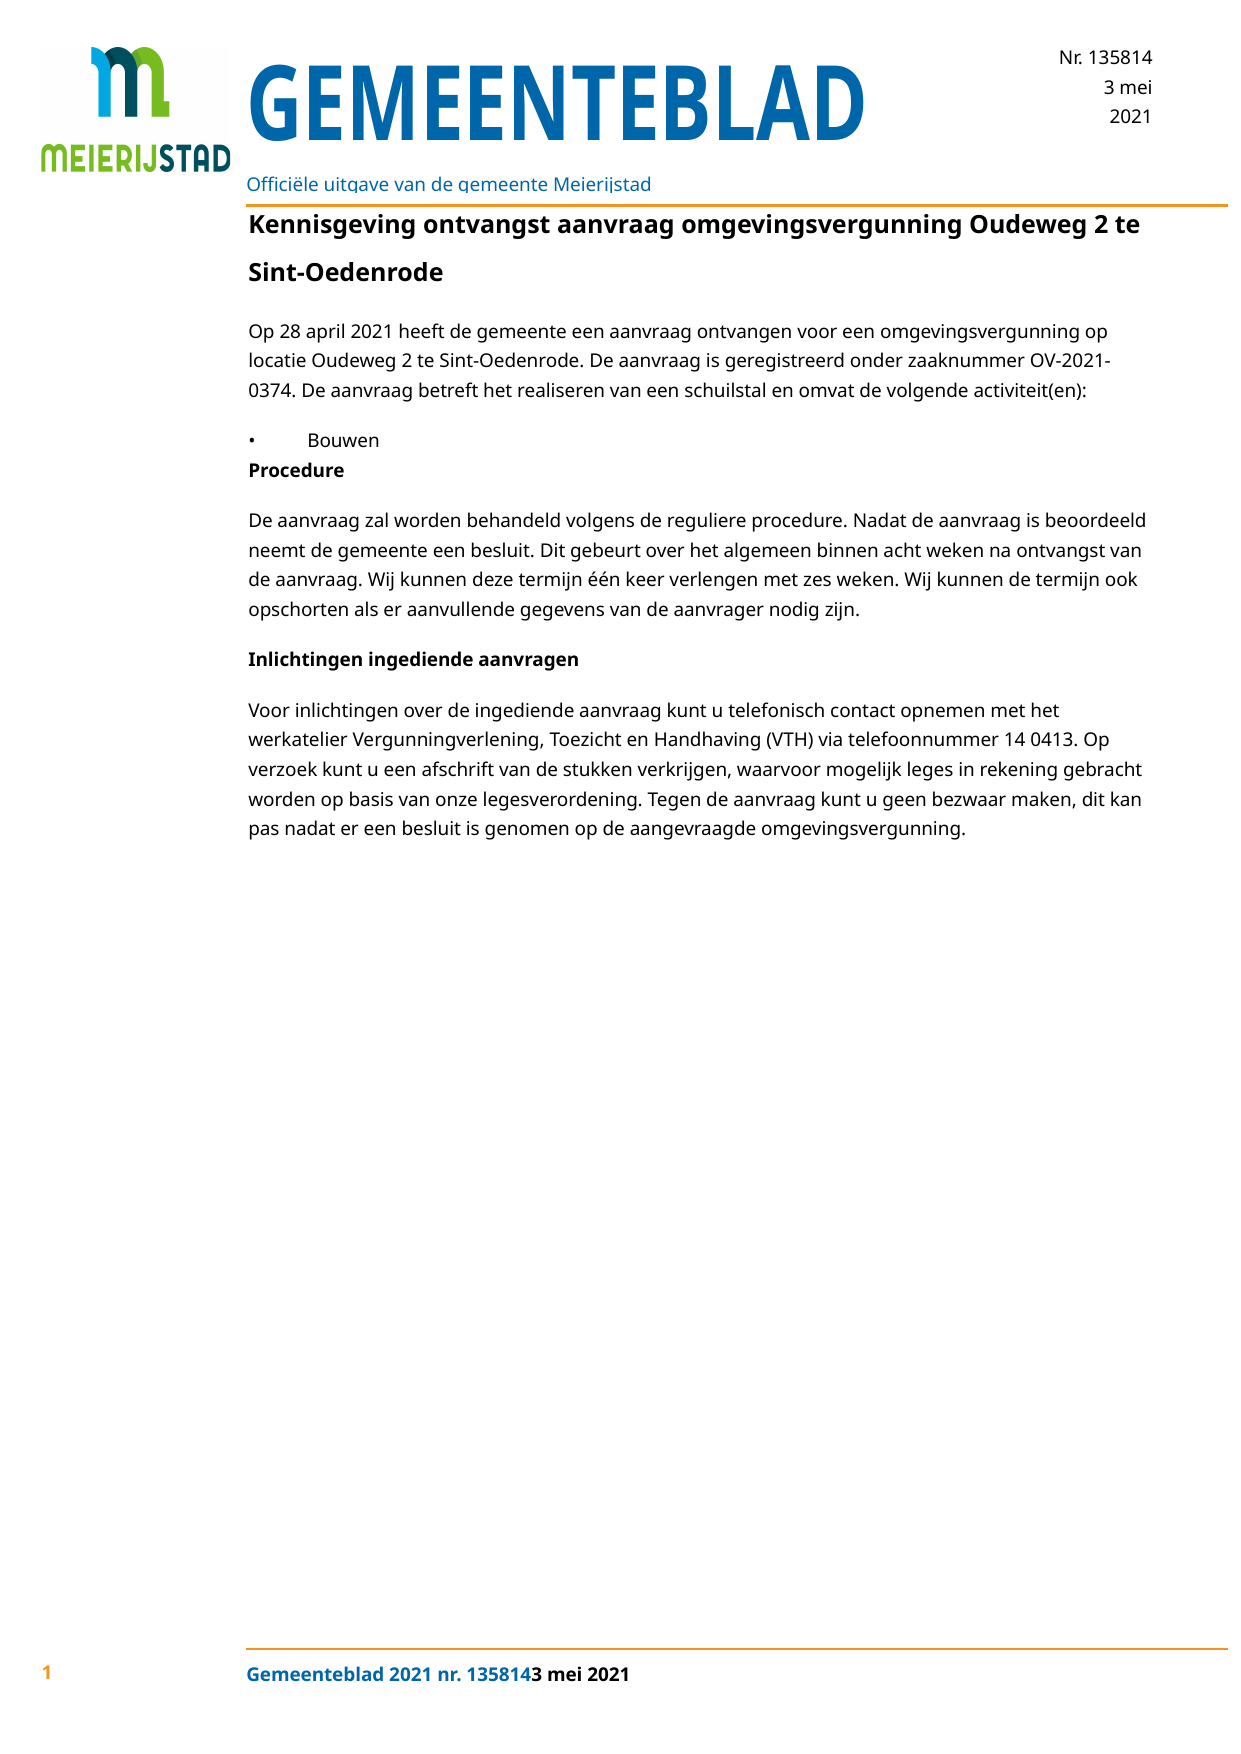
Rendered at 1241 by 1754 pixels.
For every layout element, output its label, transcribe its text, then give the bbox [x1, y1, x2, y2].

picture [41, 47, 231, 172]
text Kennisgeving ontvangst aanvraag omgevingsvergunning Oudeweg 2 te Sint-Oedenrode [248, 207, 1152, 288]
list Bouwen [248, 427, 1152, 453]
text De aanvraag zal worden behandeld volgens de reguliere procedure. Nadat de aanvraag is beoordeeld neemt de gemeente een besluit. Dit gebeurt over het algemeen binnen acht weken na ontvangst van de aanvraag. Wij kunnen deze termijn één keer verlengen met zes weken. Wij kunnen de termijn ook opschorten als er aanvullende gegevens van de aanvrager nodig zijn. [248, 507, 1152, 622]
text Op 28 april 2021 heeft de gemeente een aanvraag ontvangen voor een omgevingsvergunning op locatie Oudeweg 2 te Sint-Oedenrode. De aanvraag is geregistreerd onder zaaknummer OV-2021-0374. De aanvraag betreft het realiseren van een schuilstal en omvat de volgende activiteit(en): [248, 318, 1152, 403]
text Inlichtingen ingediende aanvragen [248, 647, 1152, 672]
text Voor inlichtingen over de ingediende aanvraag kunt u telefonisch contact opnemen met het werkatelier Vergunningverlening, Toezicht en Handhaving (VTH) via telefoonnummer 14 0413. Op verzoek kunt u een afschrift van de stukken verkrijgen, waarvoor mogelijk leges in rekening gebracht worden op basis van onze legesverordening. Tegen de aanvraag kunt u geen bezwaar maken, dit kan pas nadat er een besluit is genomen op de aangevraagde omgevingsvergunning. [248, 697, 1152, 841]
text Procedure [248, 457, 1152, 483]
